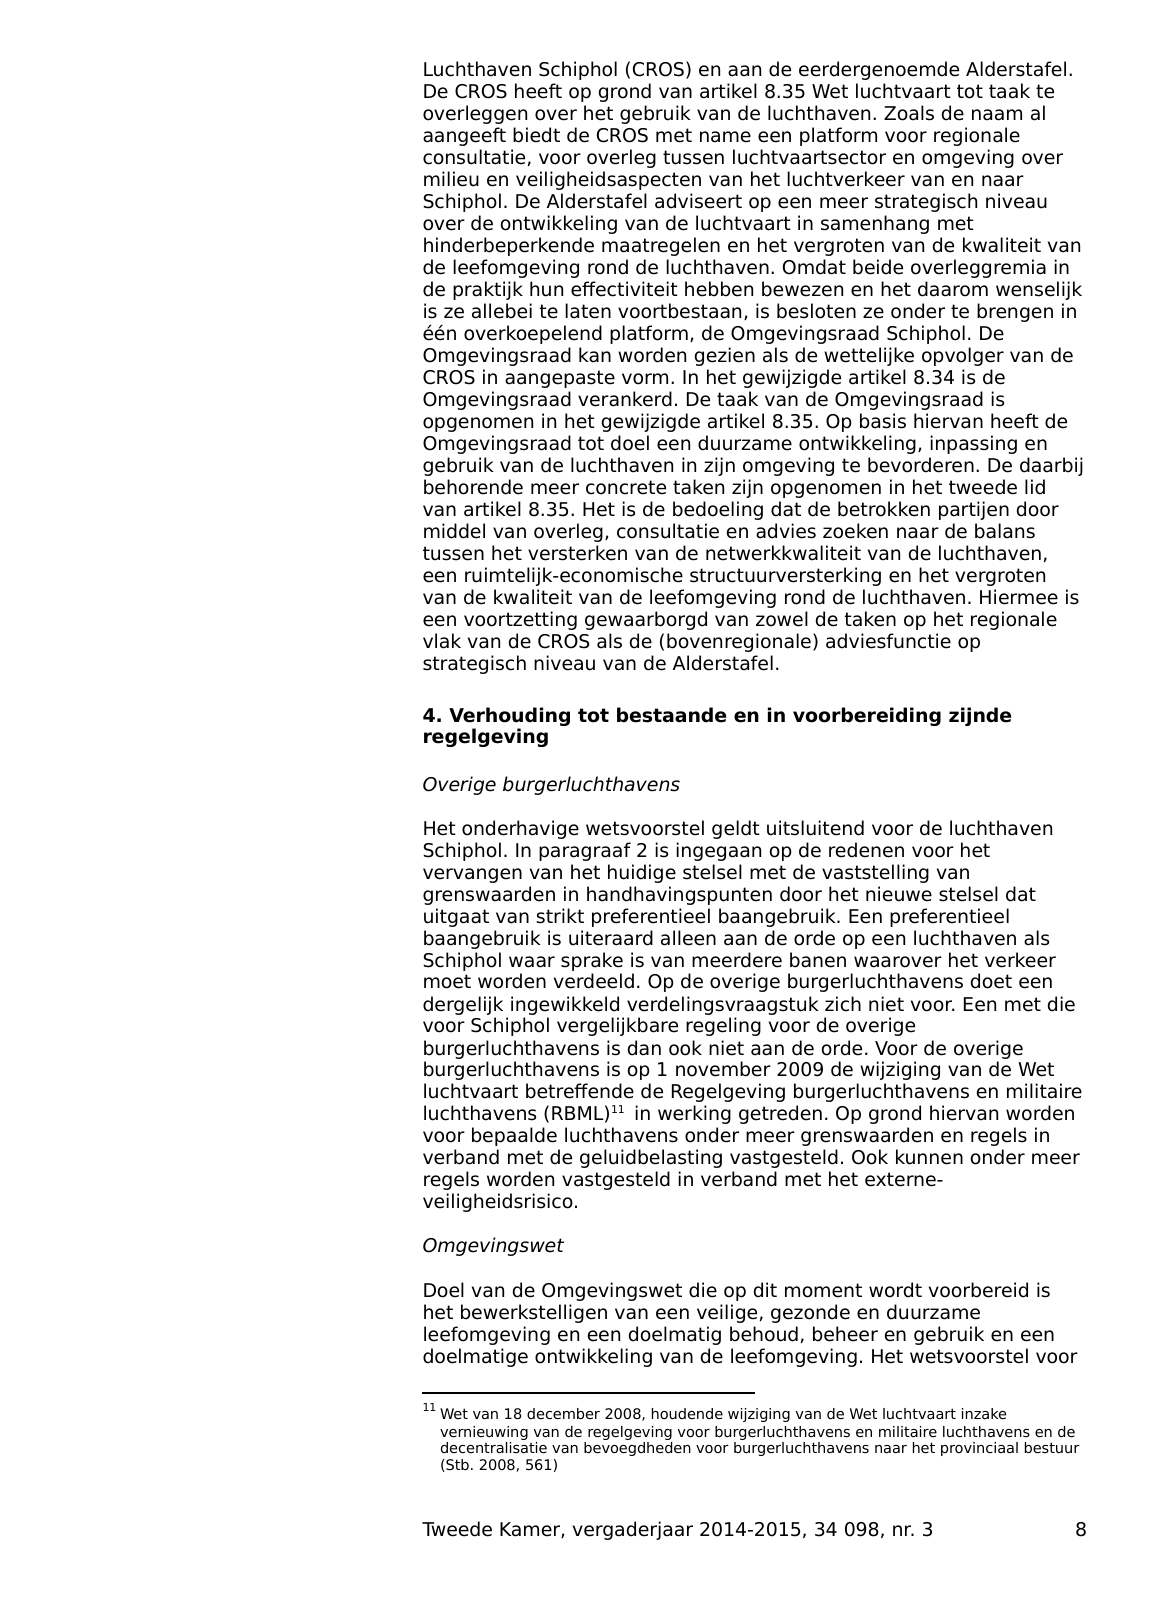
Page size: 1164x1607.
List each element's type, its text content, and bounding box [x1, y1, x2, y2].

text Wet van 18 december 2008, houdende wijziging van de Wet luchtvaart inzake vernieuwing van de regelgeving voor burgerluchthavens en militaire luchthavens en de decentralisatie van bevoegdheden voor burgerluchthavens naar het provinciaal bestuur (Stb. 2008, 561) [422, 1402, 1087, 1474]
subtitle Overige burgerluchthavens [422, 773, 1087, 795]
text Luchthaven Schiphol (CROS) en aan de eerdergenoemde Alderstafel. De CROS heeft op grond van artikel 8.35 Wet luchtvaart tot taak te overleggen over het gebruik van de luchthaven. Zoals de naam al aangeeft biedt de CROS met name een platform voor regionale consultatie, voor overleg tussen luchtvaartsector en omgeving over milieu en veiligheidsaspecten van het luchtverkeer van en naar Schiphol. De Alderstafel adviseert op een meer strategisch niveau over de ontwikkeling van de luchtvaart in samenhang met hinderbeperkende maatregelen en het vergroten van de kwaliteit van de leefomgeving rond de luchthaven. Omdat beide overleggremia in de praktijk hun effectiviteit hebben bewezen en het daarom wenselijk is ze allebei te laten voortbestaan, is besloten ze onder te brengen in één overkoepelend platform, de Omgevingsraad Schiphol. De Omgevingsraad kan worden gezien als de wettelijke opvolger van de CROS in aangepaste vorm. In het gewijzigde artikel 8.34 is de Omgevingsraad verankerd. De taak van de Omgevingsraad is opgenomen in het gewijzigde artikel 8.35. Op basis hiervan heeft de Omgevingsraad tot doel een duurzame ontwikkeling, inpassing en gebruik van de luchthaven in zijn omgeving te bevorderen. De daarbij behorende meer concrete taken zijn opgenomen in het tweede lid van artikel 8.35. Het is de bedoeling dat de betrokken partijen door middel van overleg, consultatie en advies zoeken naar de balans tussen het versterken van de netwerkkwaliteit van de luchthaven, een ruimtelijk-economische structuurversterking en het vergroten van de kwaliteit van de leefomgeving rond de luchthaven. Hiermee is een voortzetting gewaarborgd van zowel de taken op het regionale vlak van de CROS als de (bovenregionale) adviesfunctie op strategisch niveau van de Alderstafel. [422, 59, 1087, 674]
text Het onderhavige wetsvoorstel geldt uitsluitend voor de luchthaven Schiphol. In paragraaf 2 is ingegaan op de redenen voor het vervangen van het huidige stelsel met de vaststelling van grenswaarden in handhavingspunten door het nieuwe stelsel dat uitgaat van strikt preferentieel baangebruik. Een preferentieel baangebruik is uiteraard alleen aan de orde op een luchthaven als Schiphol waar sprake is van meerdere banen waarover het verkeer moet worden verdeeld. Op de overige burgerluchthavens doet een dergelijk ingewikkeld verdelingsvraagstuk zich niet voor. Een met die voor Schiphol vergelijkbare regeling voor de overige burgerluchthavens is dan ook niet aan de orde. Voor de overige burgerluchthavens is op 1 november 2009 de wijziging van de Wet luchtvaart betreffende de Regelgeving burgerluchthavens en militaire luchthavens (RBML) in werking getreden. Op grond hiervan worden voor bepaalde luchthavens onder meer grenswaarden en regels in verband met de geluidbelasting vastgesteld. Ook kunnen onder meer regels worden vastgesteld in verband met het externe-veiligheidsrisico. [422, 818, 1087, 1213]
subtitle 4. Verhouding tot bestaande en in voorbereiding zijnde regelgeving [422, 704, 1087, 748]
text Doel van de Omgevingswet die op dit moment wordt voorbereid is het bewerkstelligen van een veilige, gezonde en duurzame leefomgeving en een doelmatig behoud, beheer en gebruik en een doelmatige ontwikkeling van de leefomgeving. Het wetsvoorstel voor [422, 1279, 1087, 1367]
subtitle Omgevingswet [422, 1235, 1087, 1257]
